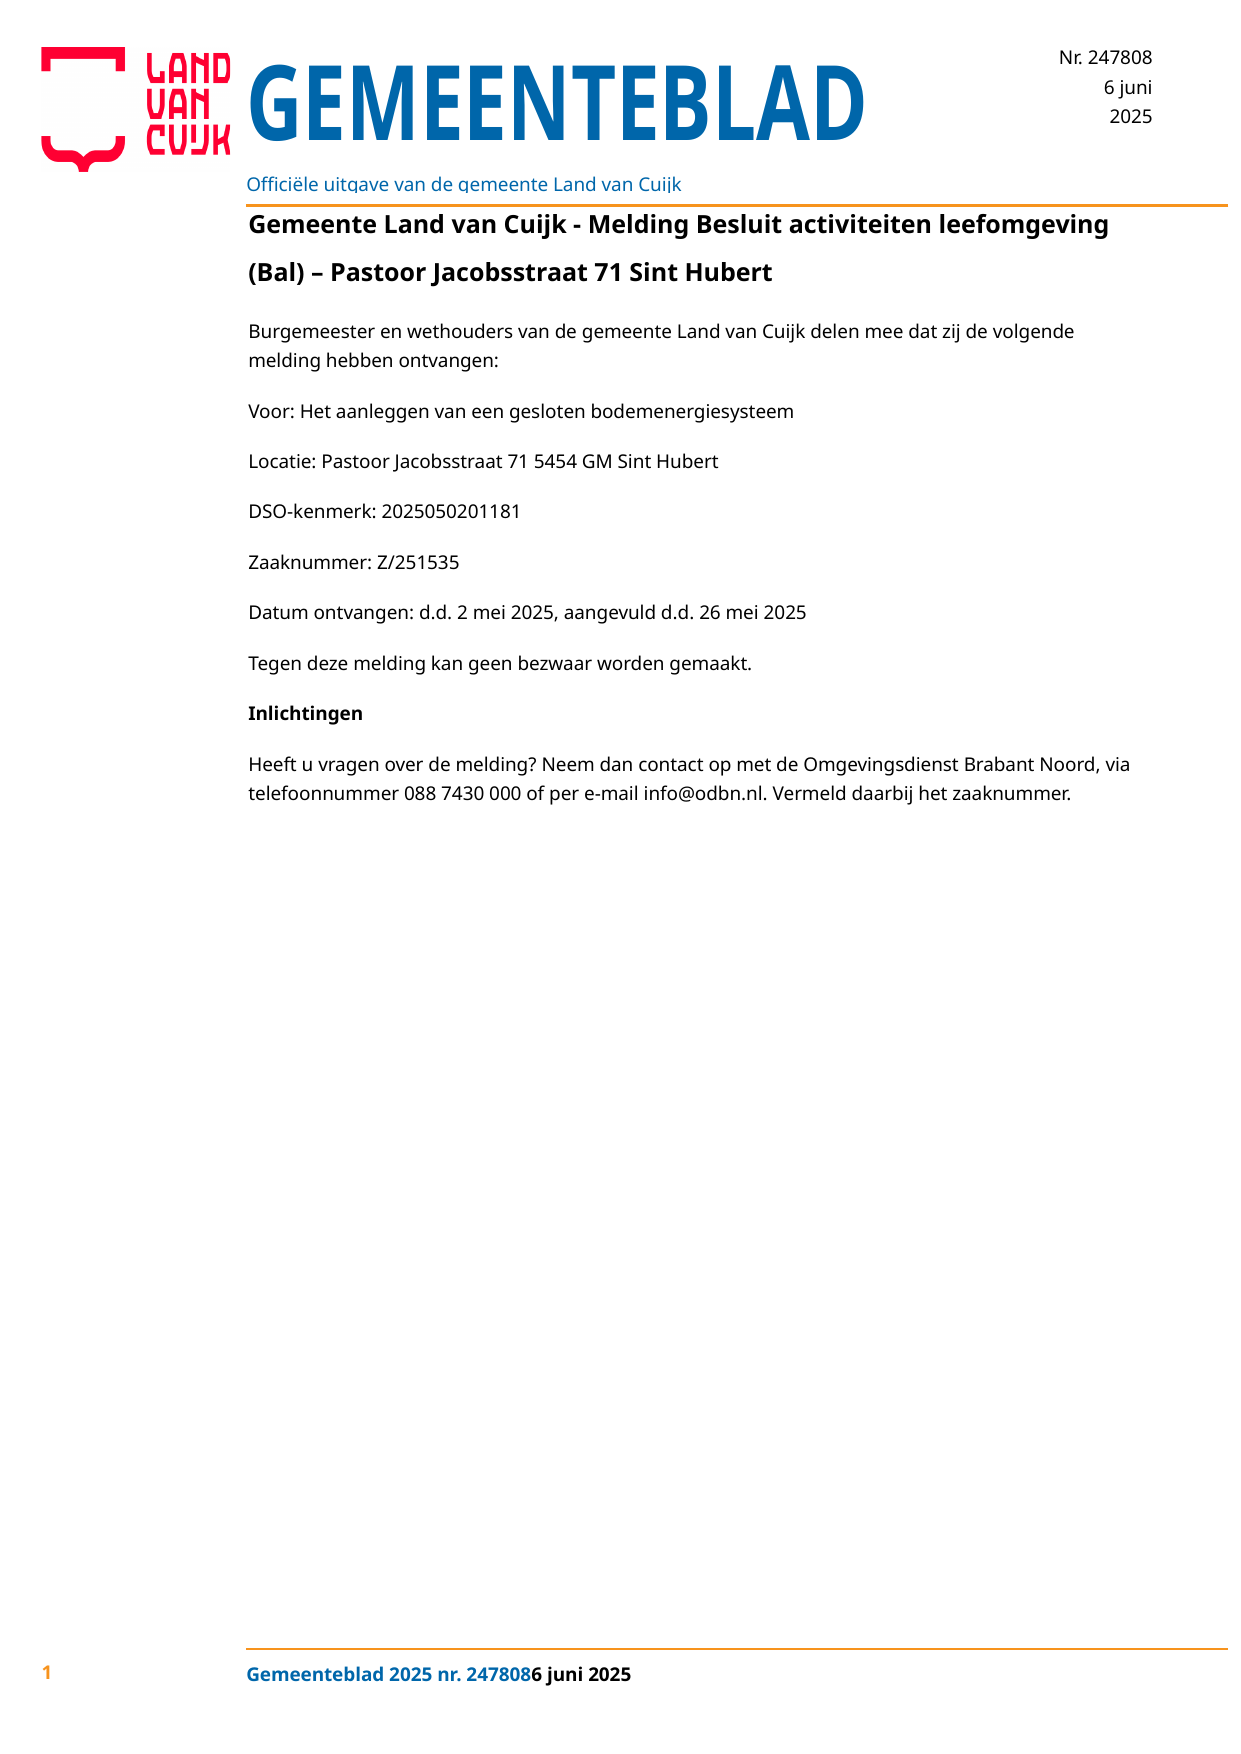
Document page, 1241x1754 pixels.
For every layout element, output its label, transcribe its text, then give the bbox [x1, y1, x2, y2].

text Inlichtingen [248, 700, 1152, 726]
picture [41, 47, 231, 172]
text Tegen deze melding kan geen bezwaar worden gemaakt. [248, 650, 1152, 676]
text Gemeente Land van Cuijk - Melding Besluit activiteiten leefomgeving (Bal) – Pastoor Jacobsstraat 71 Sint Hubert [248, 207, 1152, 288]
text Burgemeester en wethouders van de gemeente Land van Cuijk delen mee dat zij de volgende melding hebben ontvangen: [248, 318, 1152, 373]
text Zaaknummer: Z/251535 [248, 549, 1152, 575]
text Heeft u vragen over de melding? Neem dan contact op met de Omgevingsdienst Brabant Noord, via telefoonnummer 088 7430 000 of per e-mail info@odbn.nl. Vermeld daarbij het zaaknummer. [248, 751, 1152, 806]
text Voor: Het aanleggen van een gesloten bodemenergiesysteem [248, 398, 1152, 424]
text Locatie: Pastoor Jacobsstraat 71 5454 GM Sint Hubert [248, 448, 1152, 474]
text Datum ontvangen: d.d. 2 mei 2025, aangevuld d.d. 26 mei 2025 [248, 599, 1152, 625]
text DSO-kenmerk: 2025050201181 [248, 499, 1152, 524]
